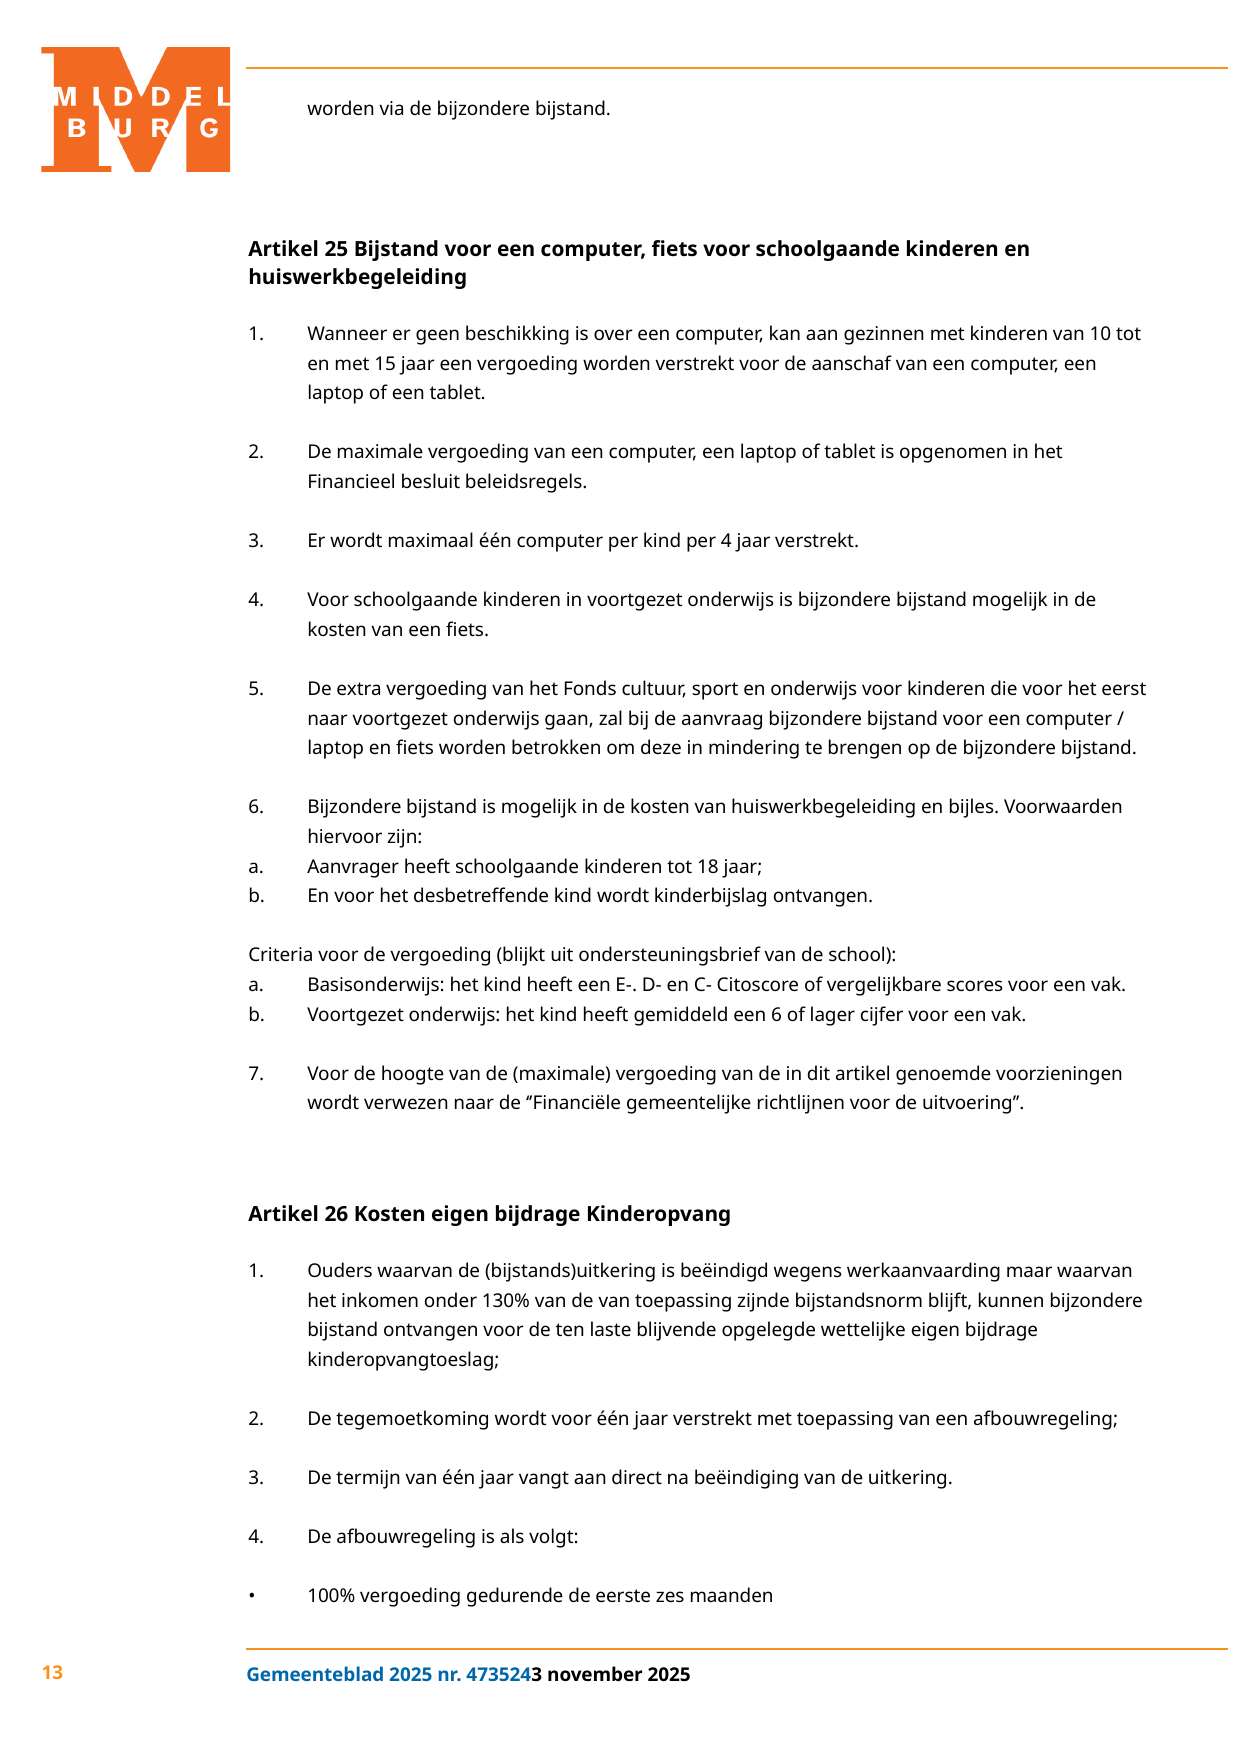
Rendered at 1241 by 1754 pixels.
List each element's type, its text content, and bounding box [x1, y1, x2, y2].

list Bijzondere bijstand is mogelijk in de kosten van huiswerkbegeleiding en bijles. Voorwaarden hiervoor zijn: [248, 794, 1152, 849]
list Basisonderwijs: het kind heeft een E-. D- en C- Citoscore of vergelijkbare scores voor een vak. [248, 971, 1152, 997]
list De maximale vergoeding van een computer, een laptop of tablet is opgenomen in het Financieel besluit beleidsregels. [248, 439, 1152, 494]
text Artikel 26 Kosten eigen bijdrage Kinderopvang [248, 1199, 1152, 1228]
list En voor het desbetreffende kind wordt kinderbijslag ontvangen. [248, 882, 1152, 908]
list De extra vergoeding van het Fonds cultuur, sport en onderwijs voor kinderen die voor het eerst naar voortgezet onderwijs gaan, zal bij de aanvraag bijzondere bijstand voor een computer / laptop en fiets worden betrokken om deze in mindering te brengen op de bijzondere bijstand. [248, 675, 1152, 760]
list Er wordt maximaal één computer per kind per 4 jaar verstrekt. [248, 527, 1152, 553]
list De tegemoetkoming wordt voor één jaar verstrekt met toepassing van een afbouwregeling; [248, 1405, 1152, 1431]
list De termijn van één jaar vangt aan direct na beëindiging van de uitkering. [248, 1464, 1152, 1490]
list 100% vergoeding gedurende de eerste zes maanden [248, 1583, 1152, 1608]
picture [41, 47, 231, 172]
list Aanvrager heeft schoolgaande kinderen tot 18 jaar; [248, 853, 1152, 879]
list Voor schoolgaande kinderen in voortgezet onderwijs is bijzondere bijstand mogelijk in de kosten van een fiets. [248, 587, 1152, 642]
text Artikel 25 Bijstand voor een computer, fiets voor schoolgaande kinderen en huiswerkbegeleiding [248, 234, 1152, 291]
list worden via de bijzondere bijstand. [248, 95, 1152, 121]
list Ouders waarvan de (bijstands)uitkering is beëindigd wegens werkaanvaarding maar waarvan het inkomen onder 130% van de van toepassing zijnde bijstandsnorm blijft, kunnen bijzondere bijstand ontvangen voor de ten laste blijvende opgelegde wettelijke eigen bijdrage kinderopvangtoeslag; [248, 1257, 1152, 1372]
list De afbouwregeling is als volgt: [248, 1523, 1152, 1549]
list Wanneer er geen beschikking is over een computer, kan aan gezinnen met kinderen van 10 tot en met 15 jaar een vergoeding worden verstrekt voor de aanschaf van een computer, een laptop of een tablet. [248, 320, 1152, 405]
list Voortgezet onderwijs: het kind heeft gemiddeld een 6 of lager cijfer voor een vak. [248, 1001, 1152, 1027]
list Voor de hoogte van de (maximale) vergoeding van de in dit artikel genoemde voorzieningen wordt verwezen naar de ‘’Financiële gemeentelijke richtlijnen voor de uitvoering’’. [248, 1060, 1152, 1115]
text Criteria voor de vergoeding (blijkt uit ondersteuningsbrief van de school): [248, 942, 1152, 967]
